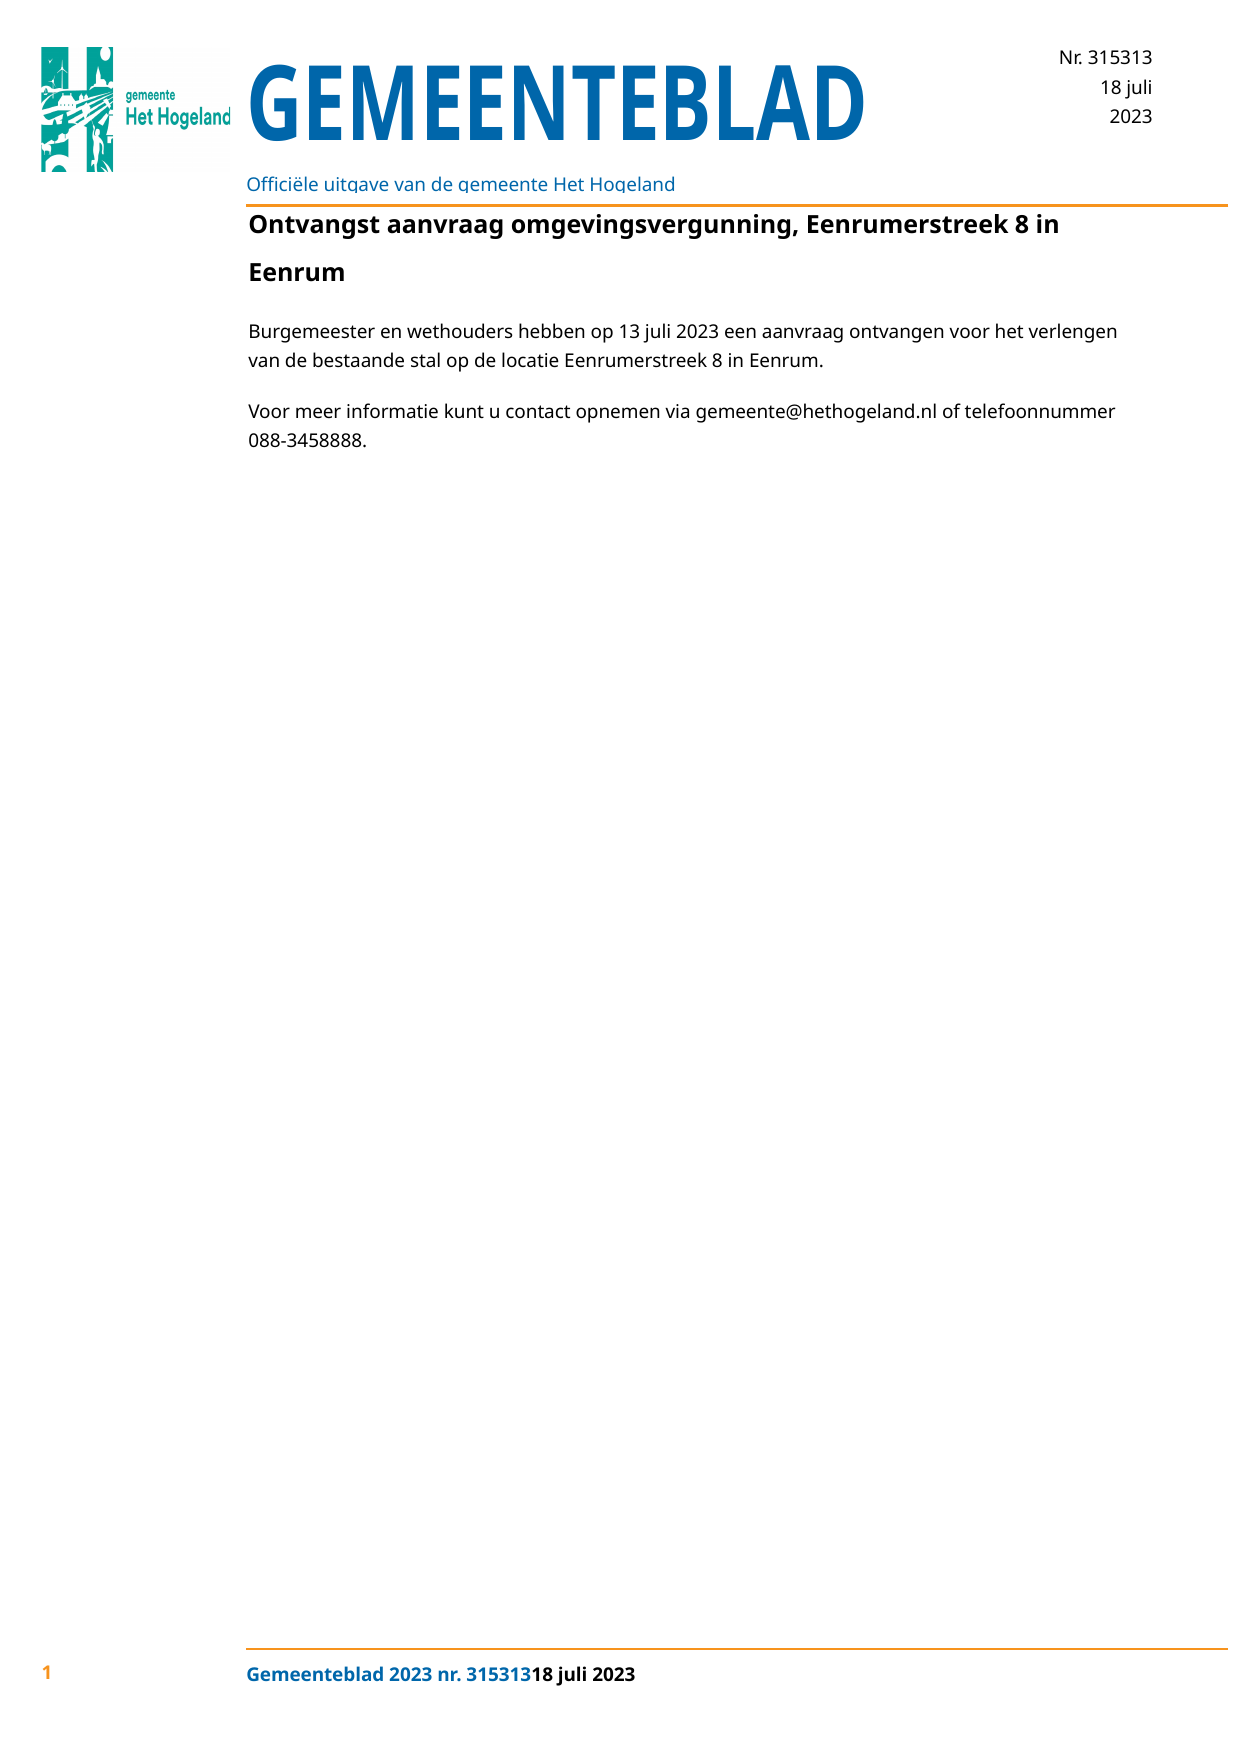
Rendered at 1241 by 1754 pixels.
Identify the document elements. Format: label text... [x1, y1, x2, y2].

picture [41, 47, 231, 172]
text Voor meer informatie kunt u contact opnemen via gemeente@hethogeland.nl of telefoonnummer 088-3458888. [248, 398, 1152, 453]
text Burgemeester en wethouders hebben op 13 juli 2023 een aanvraag ontvangen voor het verlengen van de bestaande stal op de locatie Eenrumerstreek 8 in Eenrum. [248, 318, 1152, 373]
text Ontvangst aanvraag omgevingsvergunning, Eenrumerstreek 8 in Eenrum [248, 207, 1152, 288]
